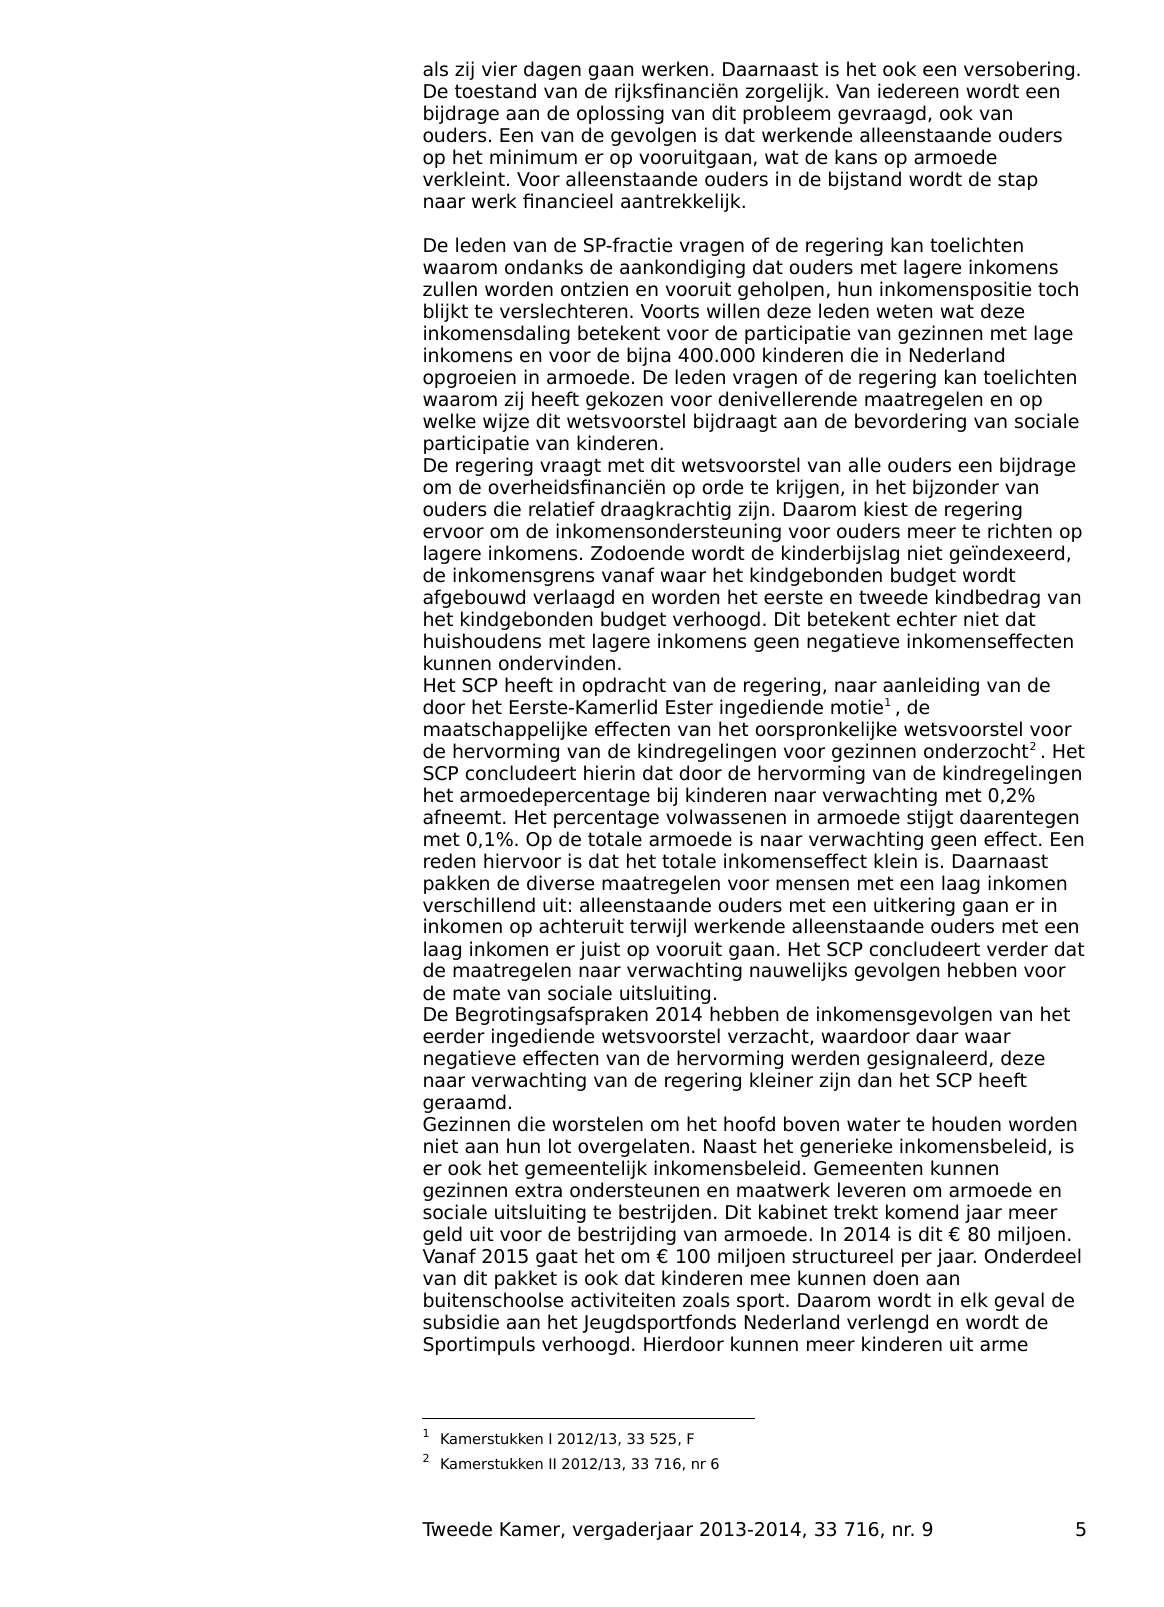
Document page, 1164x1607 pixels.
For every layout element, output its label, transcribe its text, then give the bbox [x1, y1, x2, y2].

text De leden van de SP-fractie vragen of de regering kan toelichten waarom ondanks de aankondiging dat ouders met lagere inkomens zullen worden ontzien en vooruit geholpen, hun inkomenspositie toch blijkt te verslechteren. Voorts willen deze leden weten wat deze inkomensdaling betekent voor de participatie van gezinnen met lage inkomens en voor de bijna 400.000 kinderen die in Nederland opgroeien in armoede. De leden vragen of de regering kan toelichten waarom zij heeft gekozen voor denivellerende maatregelen en op welke wijze dit wetsvoorstel bijdraagt aan de bevordering van sociale participatie van kinderen. [422, 235, 1087, 455]
text Kamerstukken I 2012/13, 33 525, F [422, 1427, 1087, 1449]
text als zij vier dagen gaan werken. Daarnaast is het ook een versobering. De toestand van de rijksfinanciën zorgelijk. Van iedereen wordt een bijdrage aan de oplossing van dit probleem gevraagd, ook van ouders. Een van de gevolgen is dat werkende alleenstaande ouders op het minimum er op vooruitgaan, wat de kans op armoede verkleint. Voor alleenstaande ouders in de bijstand wordt de stap naar werk financieel aantrekkelijk. [422, 59, 1087, 213]
text Gezinnen die worstelen om het hoofd boven water te houden worden niet aan hun lot overgelaten. Naast het generieke inkomensbeleid, is er ook het gemeentelijk inkomensbeleid. Gemeenten kunnen gezinnen extra ondersteunen en maatwerk leveren om armoede en sociale uitsluiting te bestrijden. Dit kabinet trekt komend jaar meer geld uit voor de bestrijding van armoede. In 2014 is dit € 80 miljoen. Vanaf 2015 gaat het om € 100 miljoen structureel per jaar. Onderdeel van dit pakket is ook dat kinderen mee kunnen doen aan buitenschoolse activiteiten zoals sport. Daarom wordt in elk geval de subsidie aan het Jeugdsportfonds Nederland verlengd en wordt de Sportimpuls verhoogd. Hierdoor kunnen meer kinderen uit arme [422, 1114, 1087, 1356]
text Het SCP heeft in opdracht van de regering, naar aanleiding van de door het Eerste-Kamerlid Ester ingediende motie, de maatschappelijke effecten van het oorspronkelijke wetsvoorstel voor de hervorming van de kindregelingen voor gezinnen onderzocht. Het SCP concludeert hierin dat door de hervorming van de kindregelingen het armoedepercentage bij kinderen naar verwachting met 0,2% afneemt. Het percentage volwassenen in armoede stijgt daarentegen met 0,1%. Op de totale armoede is naar verwachting geen effect. Een reden hiervoor is dat het totale inkomenseffect klein is. Daarnaast pakken de diverse maatregelen voor mensen met een laag inkomen verschillend uit: alleenstaande ouders met een uitkering gaan er in inkomen op achteruit terwijl werkende alleenstaande ouders met een laag inkomen er juist op vooruit gaan. Het SCP concludeert verder dat de maatregelen naar verwachting nauwelijks gevolgen hebben voor de mate van sociale uitsluiting. [422, 675, 1087, 1004]
text De Begrotingsafspraken 2014 hebben de inkomensgevolgen van het eerder ingediende wetsvoorstel verzacht, waardoor daar waar negatieve effecten van de hervorming werden gesignaleerd, deze naar verwachting van de regering kleiner zijn dan het SCP heeft geraamd. [422, 1004, 1087, 1114]
text Kamerstukken II 2012/13, 33 716, nr 6 [422, 1452, 1087, 1474]
text De regering vraagt met dit wetsvoorstel van alle ouders een bijdrage om de overheidsfinanciën op orde te krijgen, in het bijzonder van ouders die relatief draagkrachtig zijn. Daarom kiest de regering ervoor om de inkomensondersteuning voor ouders meer te richten op lagere inkomens. Zodoende wordt de kinderbijslag niet geïndexeerd, de inkomensgrens vanaf waar het kindgebonden budget wordt afgebouwd verlaagd en worden het eerste en tweede kindbedrag van het kindgebonden budget verhoogd. Dit betekent echter niet dat huishoudens met lagere inkomens geen negatieve inkomenseffecten kunnen ondervinden. [422, 455, 1087, 675]
